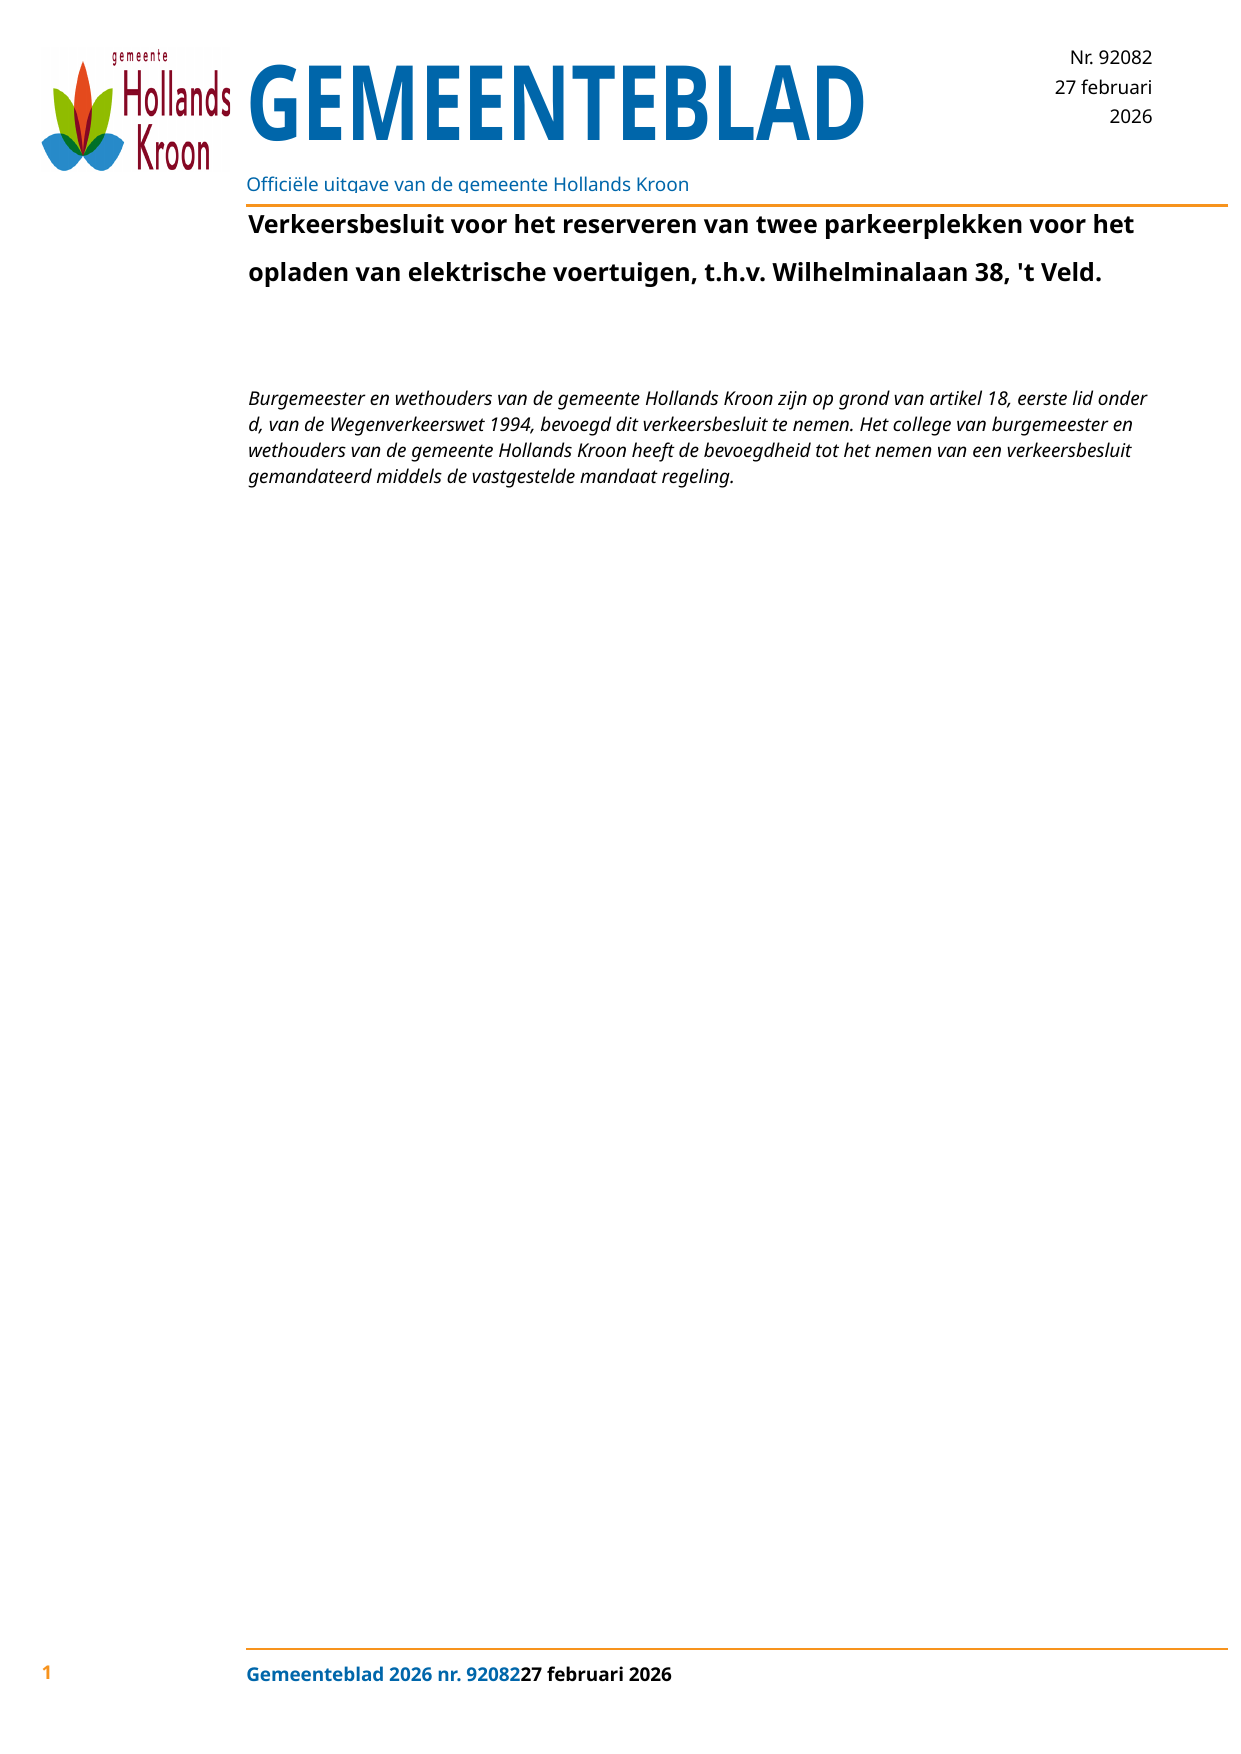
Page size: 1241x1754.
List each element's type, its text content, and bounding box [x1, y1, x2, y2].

picture [41, 47, 231, 172]
text Burgemeester en wethouders van de gemeente Hollands Kroon zijn op grond van artikel 18, eerste lid onder d, van de Wegenverkeerswet 1994, bevoegd dit verkeersbesluit te nemen. Het college van burgemeester en wethouders van de gemeente Hollands Kroon heeft de bevoegdheid tot het nemen van een verkeersbesluit gemandateerd middels de vastgestelde mandaat regeling. [248, 386, 1152, 488]
text Verkeersbesluit voor het reserveren van twee parkeerplekken voor het opladen van elektrische voertuigen, t.h.v. Wilhelminalaan 38, 't Veld. [248, 207, 1152, 288]
